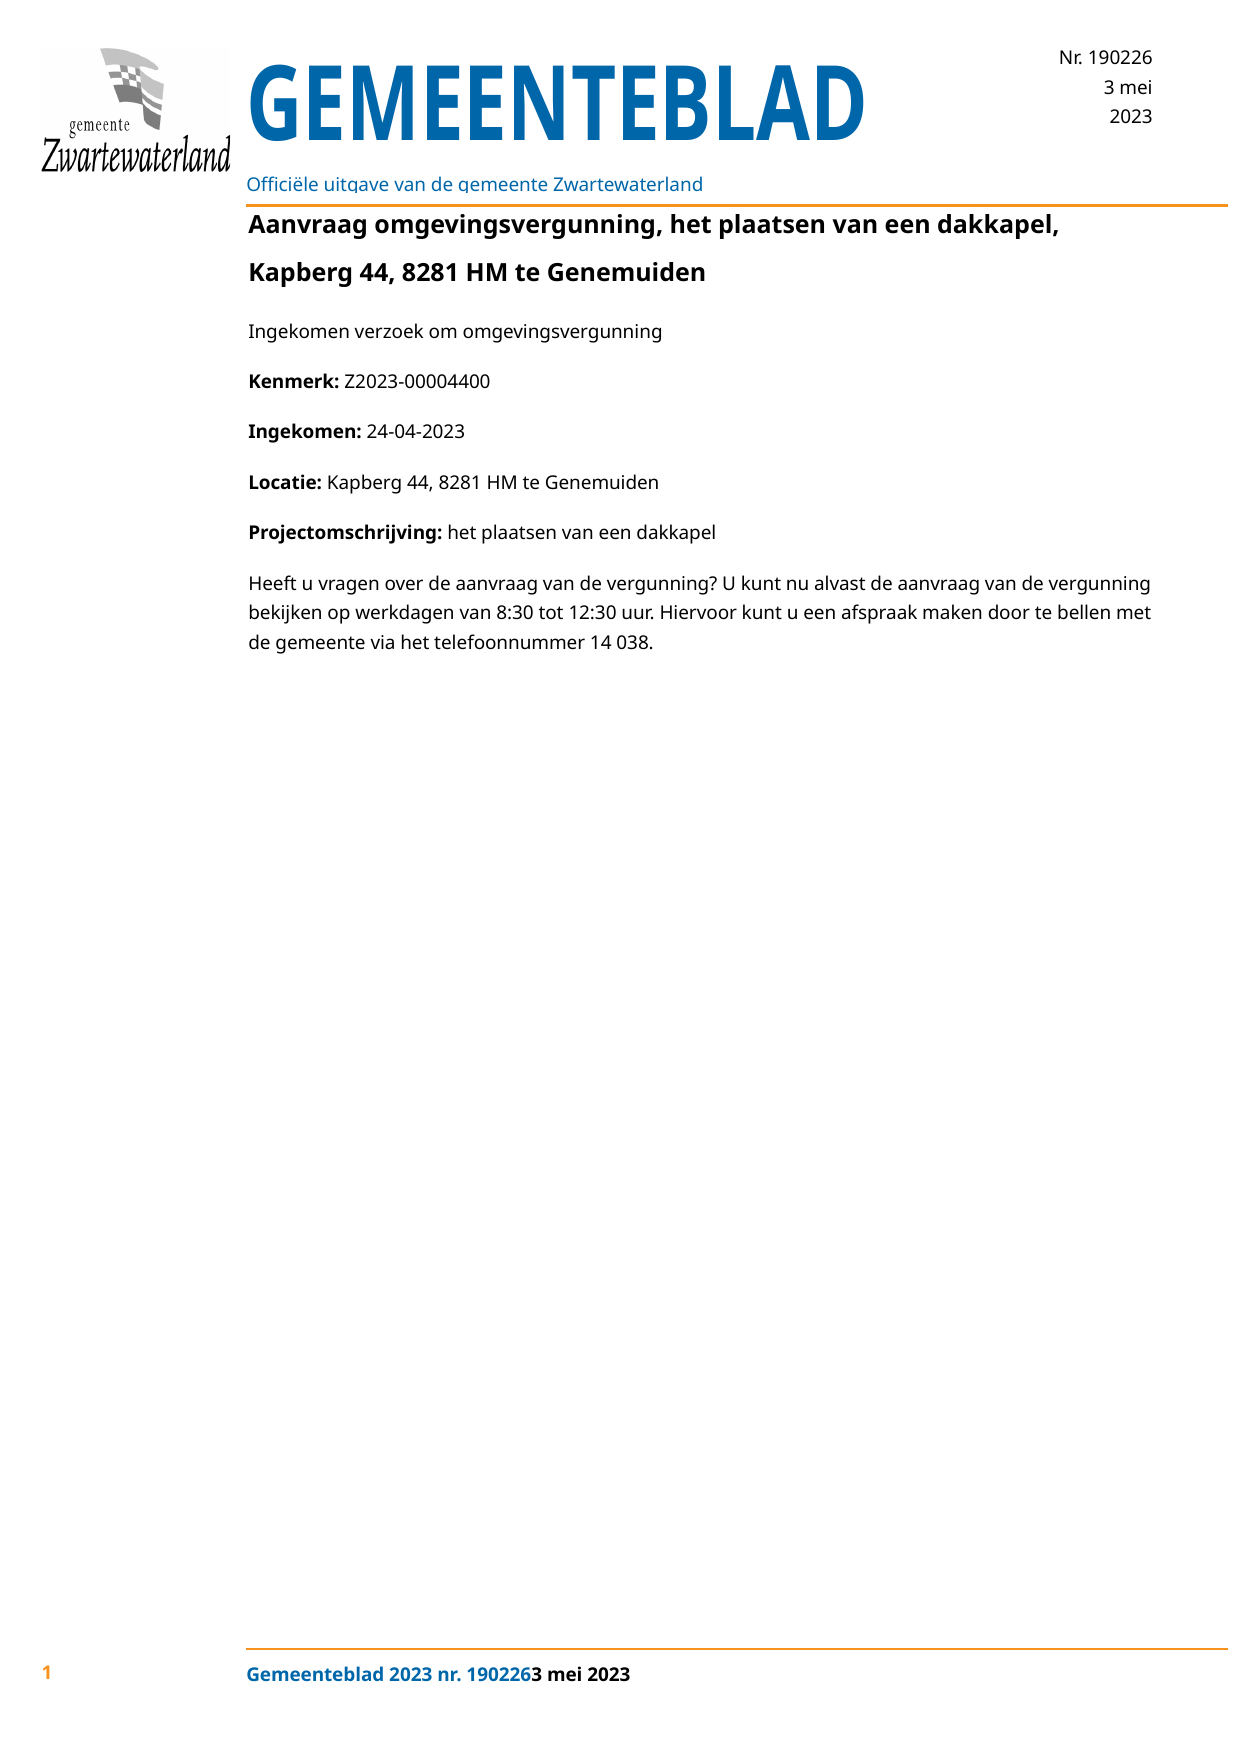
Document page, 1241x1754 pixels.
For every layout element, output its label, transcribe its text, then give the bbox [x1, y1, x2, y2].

text Aanvraag omgevingsvergunning, het plaatsen van een dakkapel, Kapberg 44, 8281 HM te Genemuiden [248, 207, 1152, 288]
text Kenmerk: Z2023-00004400 [248, 368, 1152, 394]
text Ingekomen: 24-04-2023 [248, 419, 1152, 444]
text Projectomschrijving: het plaatsen van een dakkapel [248, 519, 1152, 545]
text Heeft u vragen over de aanvraag van de vergunning? U kunt nu alvast de aanvraag van de vergunning bekijken op werkdagen van 8:30 tot 12:30 uur. Hiervoor kunt u een afspraak maken door te bellen met de gemeente via het telefoonnummer 14 038. [248, 570, 1152, 655]
text Locatie: Kapberg 44, 8281 HM te Genemuiden [248, 469, 1152, 495]
text Ingekomen verzoek om omgevingsvergunning [248, 318, 1152, 344]
picture [41, 47, 231, 172]
